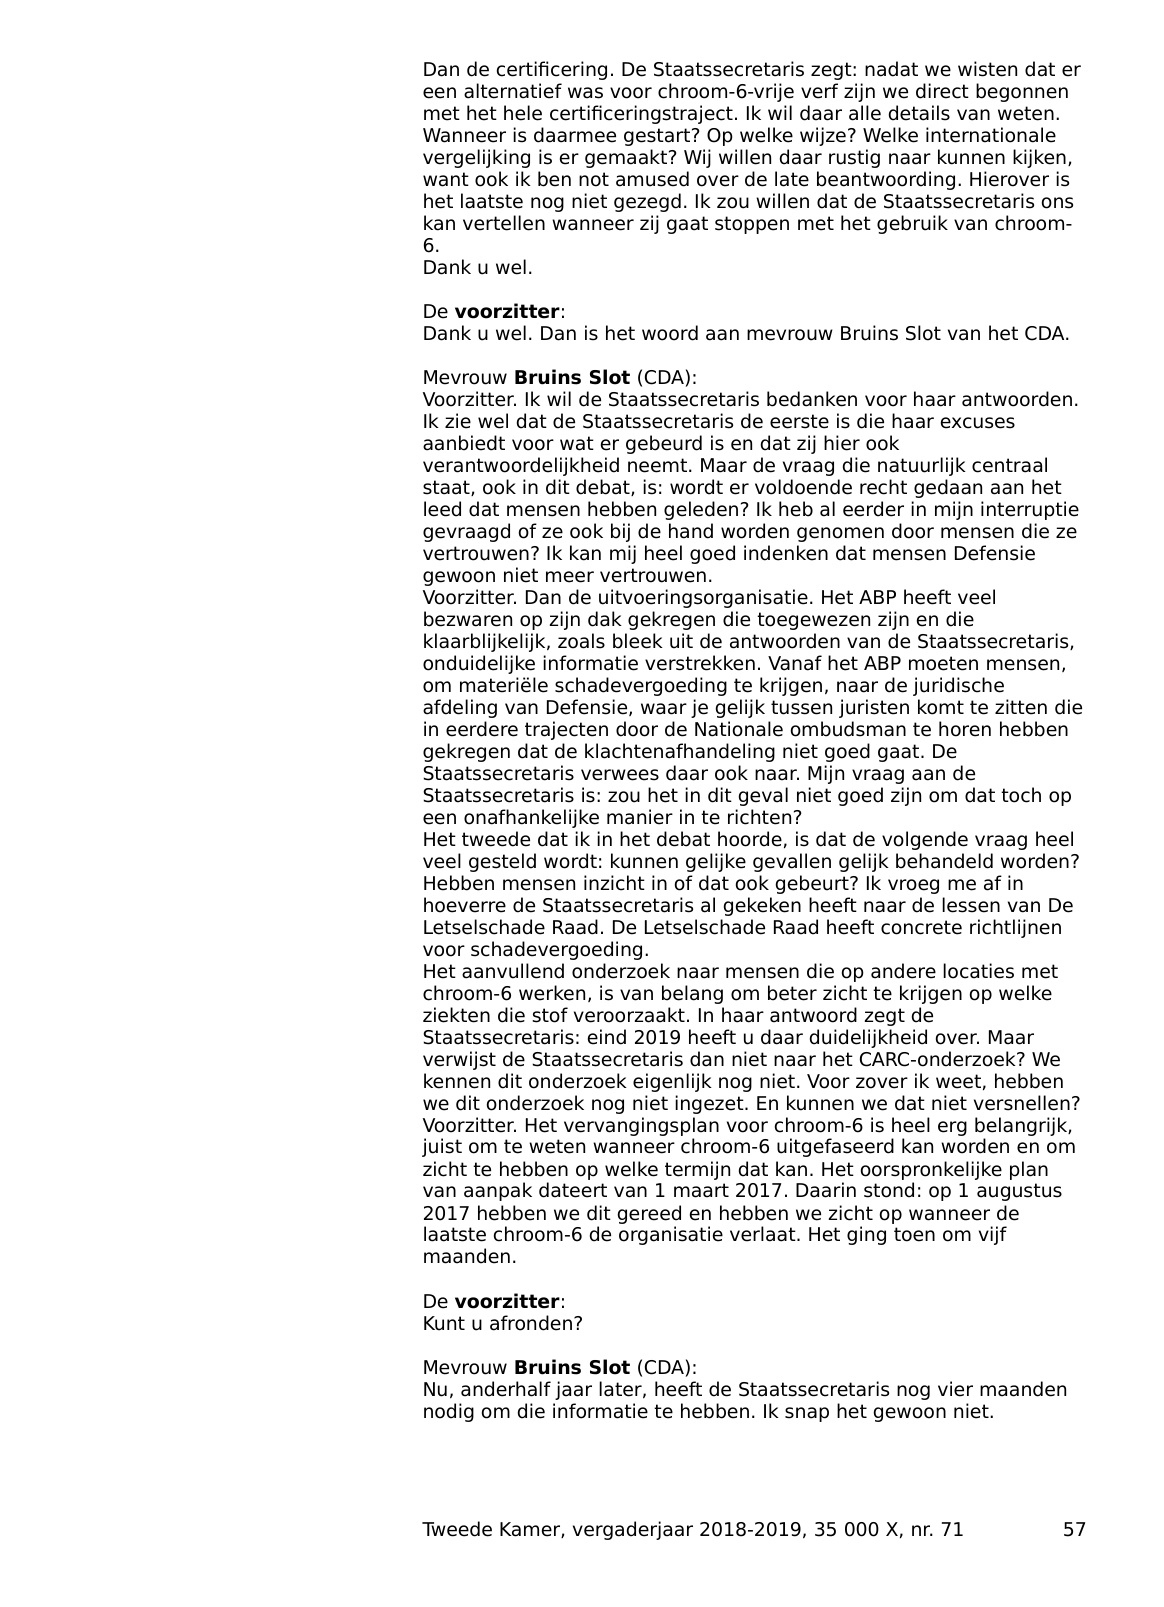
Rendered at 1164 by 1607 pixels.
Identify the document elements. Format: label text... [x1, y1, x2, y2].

text Dan de certificering. De Staatssecretaris zegt: nadat we wisten dat er een alternatief was voor chroom-6-vrije verf zijn we direct begonnen met het hele certificeringstraject. Ik wil daar alle details van weten. Wanneer is daarmee gestart? Op welke wijze? Welke internationale vergelijking is er gemaakt? Wij willen daar rustig naar kunnen kijken, want ook ik ben not amused over de late beantwoording. Hierover is het laatste nog niet gezegd. Ik zou willen dat de Staatssecretaris ons kan vertellen wanneer zij gaat stoppen met het gebruik van chroom-6. [422, 59, 1087, 257]
text Dank u wel. [422, 257, 1087, 279]
text Het tweede dat ik in het debat hoorde, is dat de volgende vraag heel veel gesteld wordt: kunnen gelijke gevallen gelijk behandeld worden? Hebben mensen inzicht in of dat ook gebeurt? Ik vroeg me af in hoeverre de Staatssecretaris al gekeken heeft naar de lessen van De Letselschade Raad. De Letselschade Raad heeft concrete richtlijnen voor schadevergoeding. [422, 829, 1087, 961]
text Dank u wel. Dan is het woord aan mevrouw Bruins Slot van het CDA. [422, 323, 1087, 345]
text Voorzitter. Het vervangingsplan voor chroom-6 is heel erg belangrijk, juist om te weten wanneer chroom-6 uitgefaseerd kan worden en om zicht te hebben op welke termijn dat kan. Het oorspronkelijke plan van aanpak dateert van 1 maart 2017. Daarin stond: op 1 augustus 2017 hebben we dit gereed en hebben we zicht op wanneer de laatste chroom-6 de organisatie verlaat. Het ging toen om vijf maanden. [422, 1114, 1087, 1268]
text Het aanvullend onderzoek naar mensen die op andere locaties met chroom-6 werken, is van belang om beter zicht te krijgen op welke ziekten die stof veroorzaakt. In haar antwoord zegt de Staatssecretaris: eind 2019 heeft u daar duidelijkheid over. Maar verwijst de Staatssecretaris dan niet naar het CARC-onderzoek? We kennen dit onderzoek eigenlijk nog niet. Voor zover ik weet, hebben we dit onderzoek nog niet ingezet. En kunnen we dat niet versnellen? [422, 961, 1087, 1114]
text De voorzitter: [422, 1291, 1087, 1312]
text Mevrouw Bruins Slot (CDA): [422, 367, 1087, 389]
text Voorzitter. Dan de uitvoeringsorganisatie. Het ABP heeft veel bezwaren op zijn dak gekregen die toegewezen zijn en die klaarblijkelijk, zoals bleek uit de antwoorden van de Staatssecretaris, onduidelijke informatie verstrekken. Vanaf het ABP moeten mensen, om materiële schadevergoeding te krijgen, naar de juridische afdeling van Defensie, waar je gelijk tussen juristen komt te zitten die in eerdere trajecten door de Nationale ombudsman te horen hebben gekregen dat de klachtenafhandeling niet goed gaat. De Staatssecretaris verwees daar ook naar. Mijn vraag aan de Staatssecretaris is: zou het in dit geval niet goed zijn om dat toch op een onafhankelijke manier in te richten? [422, 587, 1087, 829]
text Voorzitter. Ik wil de Staatssecretaris bedanken voor haar antwoorden. Ik zie wel dat de Staatssecretaris de eerste is die haar excuses aanbiedt voor wat er gebeurd is en dat zij hier ook verantwoordelijkheid neemt. Maar de vraag die natuurlijk centraal staat, ook in dit debat, is: wordt er voldoende recht gedaan aan het leed dat mensen hebben geleden? Ik heb al eerder in mijn interruptie gevraagd of ze ook bij de hand worden genomen door mensen die ze vertrouwen? Ik kan mij heel goed indenken dat mensen Defensie gewoon niet meer vertrouwen. [422, 389, 1087, 587]
text De voorzitter: [422, 301, 1087, 323]
text Kunt u afronden? [422, 1312, 1087, 1334]
text Mevrouw Bruins Slot (CDA): [422, 1357, 1087, 1379]
text Nu, anderhalf jaar later, heeft de Staatssecretaris nog vier maanden nodig om die informatie te hebben. Ik snap het gewoon niet. [422, 1379, 1087, 1423]
